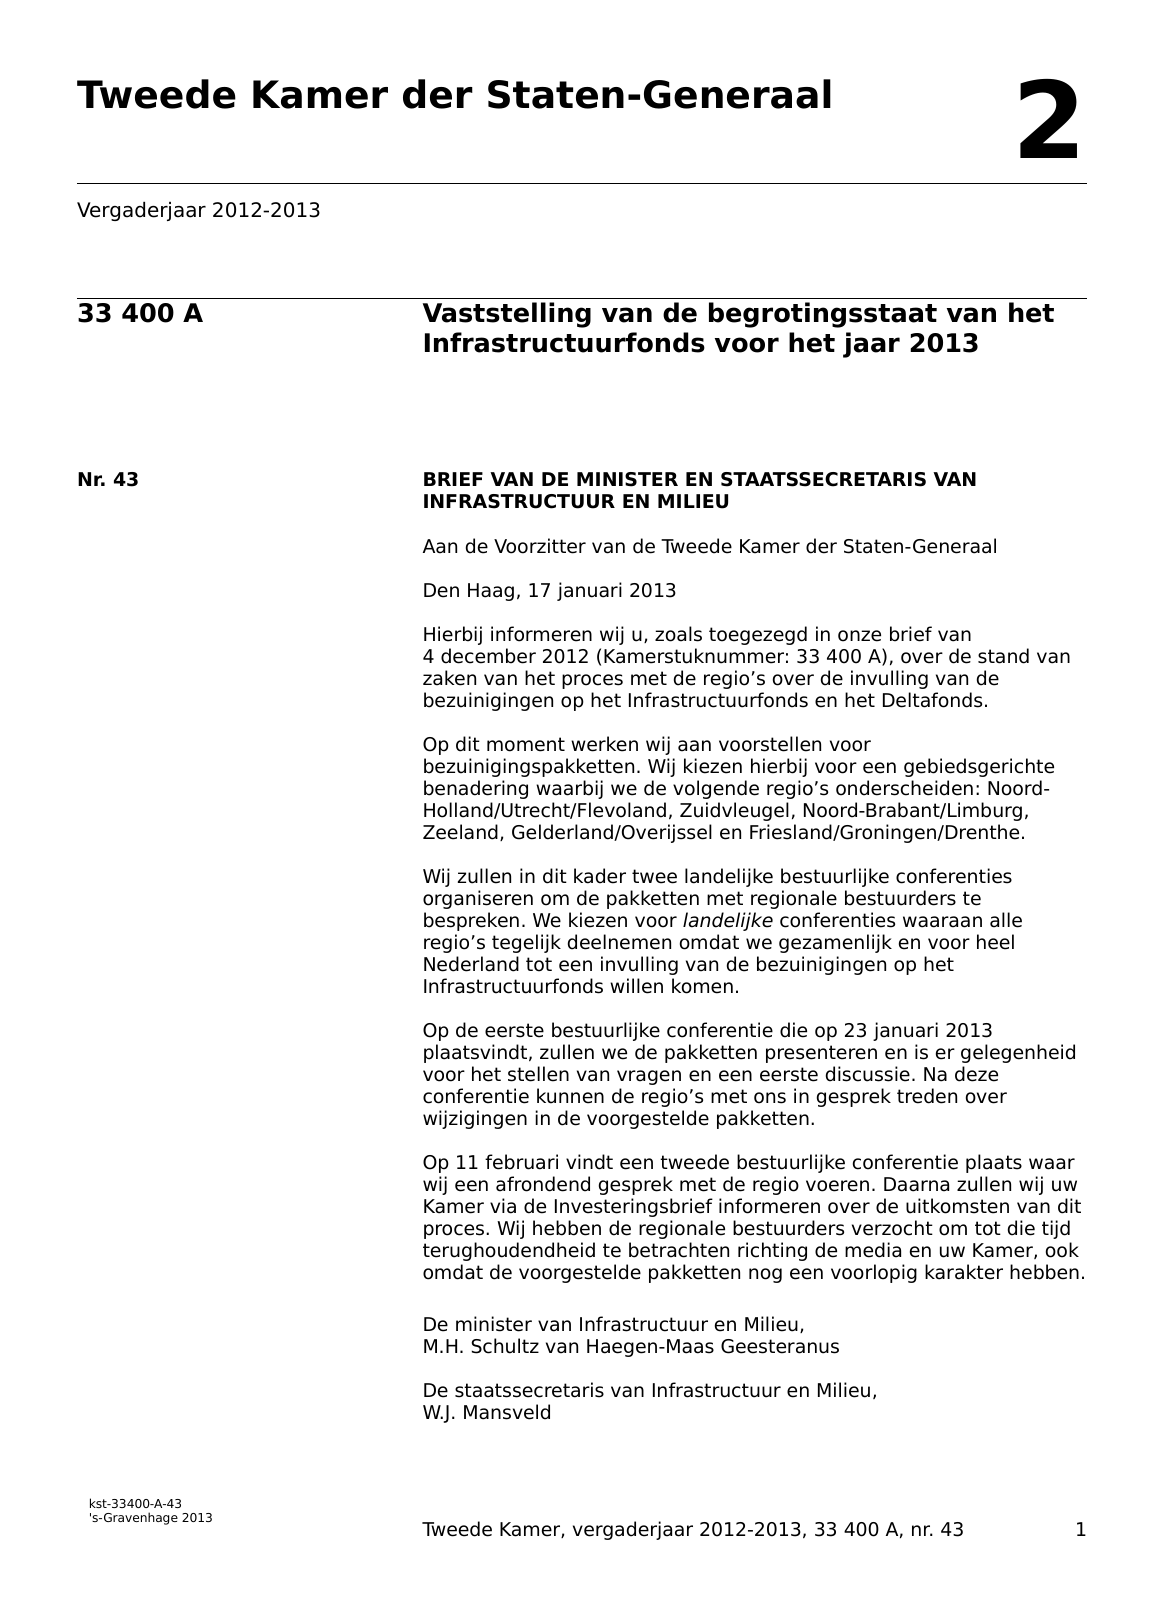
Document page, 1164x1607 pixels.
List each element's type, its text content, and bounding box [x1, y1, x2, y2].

text Den Haag, 17 januari 2013 [422, 580, 1087, 602]
table_cell Vergaderjaar 2012-2013 [77, 184, 1087, 298]
text De minister van Infrastructuur en Milieu, M.H. Schultz van Haegen-Maas Geesteranus [422, 1314, 1087, 1358]
text Hierbij informeren wij u, zoals toegezegd in onze brief van 4 december 2012 (Kamerstuknummer: 33 400 A), over de stand van zaken van het proces met de regio’s over de invulling van de bezuinigingen op het Infrastructuurfonds en het Deltafonds. [422, 624, 1087, 712]
subtitle 33 400 A Vaststelling van de begrotingsstaat van het Infrastructuurfonds voor het jaar 2013 [77, 299, 1087, 358]
text De staatssecretaris van Infrastructuur en Milieu, W.J. Mansveld [422, 1380, 1087, 1424]
table_header 2 [886, 59, 1087, 183]
subtitle Nr. 43 BRIEF VAN DE MINISTER EN STAATSSECRETARIS VAN INFRASTRUCTUUR EN MILIEU [77, 469, 1087, 513]
text kst-33400-A-43 [88, 1497, 323, 1511]
text Op dit moment werken wij aan voorstellen voor bezuinigingspakketten. Wij kiezen hierbij voor een gebiedsgerichte benadering waarbij we de volgende regio’s onderscheiden: Noord-Holland/Utrecht/Flevoland, Zuidvleugel, Noord-Brabant/Limburg, Zeeland, Gelderland/Overijssel en Friesland/Groningen/Drenthe. [422, 734, 1087, 844]
text Wij zullen in dit kader twee landelijke bestuurlijke conferenties organiseren om de pakketten met regionale bestuurders te bespreken. We kiezen voor landelijke conferenties waaraan alle regio’s tegelijk deelnemen omdat we gezamenlijk en voor heel Nederland tot een invulling van de bezuinigingen op het Infrastructuurfonds willen komen. [422, 866, 1087, 998]
text 's-Gravenhage 2013 [88, 1511, 323, 1525]
text Op 11 februari vindt een tweede bestuurlijke conferentie plaats waar wij een afrondend gesprek met de regio voeren. Daarna zullen wij uw Kamer via de Investeringsbrief informeren over de uitkomsten van dit proces. Wij hebben de regionale bestuurders verzocht om tot die tijd terughoudendheid te betrachten richting de media en uw Kamer, ook omdat de voorgestelde pakketten nog een voorlopig karakter hebben. [422, 1152, 1087, 1284]
text Aan de Voorzitter van de Tweede Kamer der Staten-Generaal [422, 536, 1087, 557]
table_header Tweede Kamer der Staten-Generaal [77, 59, 886, 183]
text Op de eerste bestuurlijke conferentie die op 23 januari 2013 plaatsvindt, zullen we de pakketten presenteren en is er gelegenheid voor het stellen van vragen en een eerste discussie. Na deze conferentie kunnen de regio’s met ons in gesprek treden over wijzigingen in de voorgestelde pakketten. [422, 1020, 1087, 1130]
